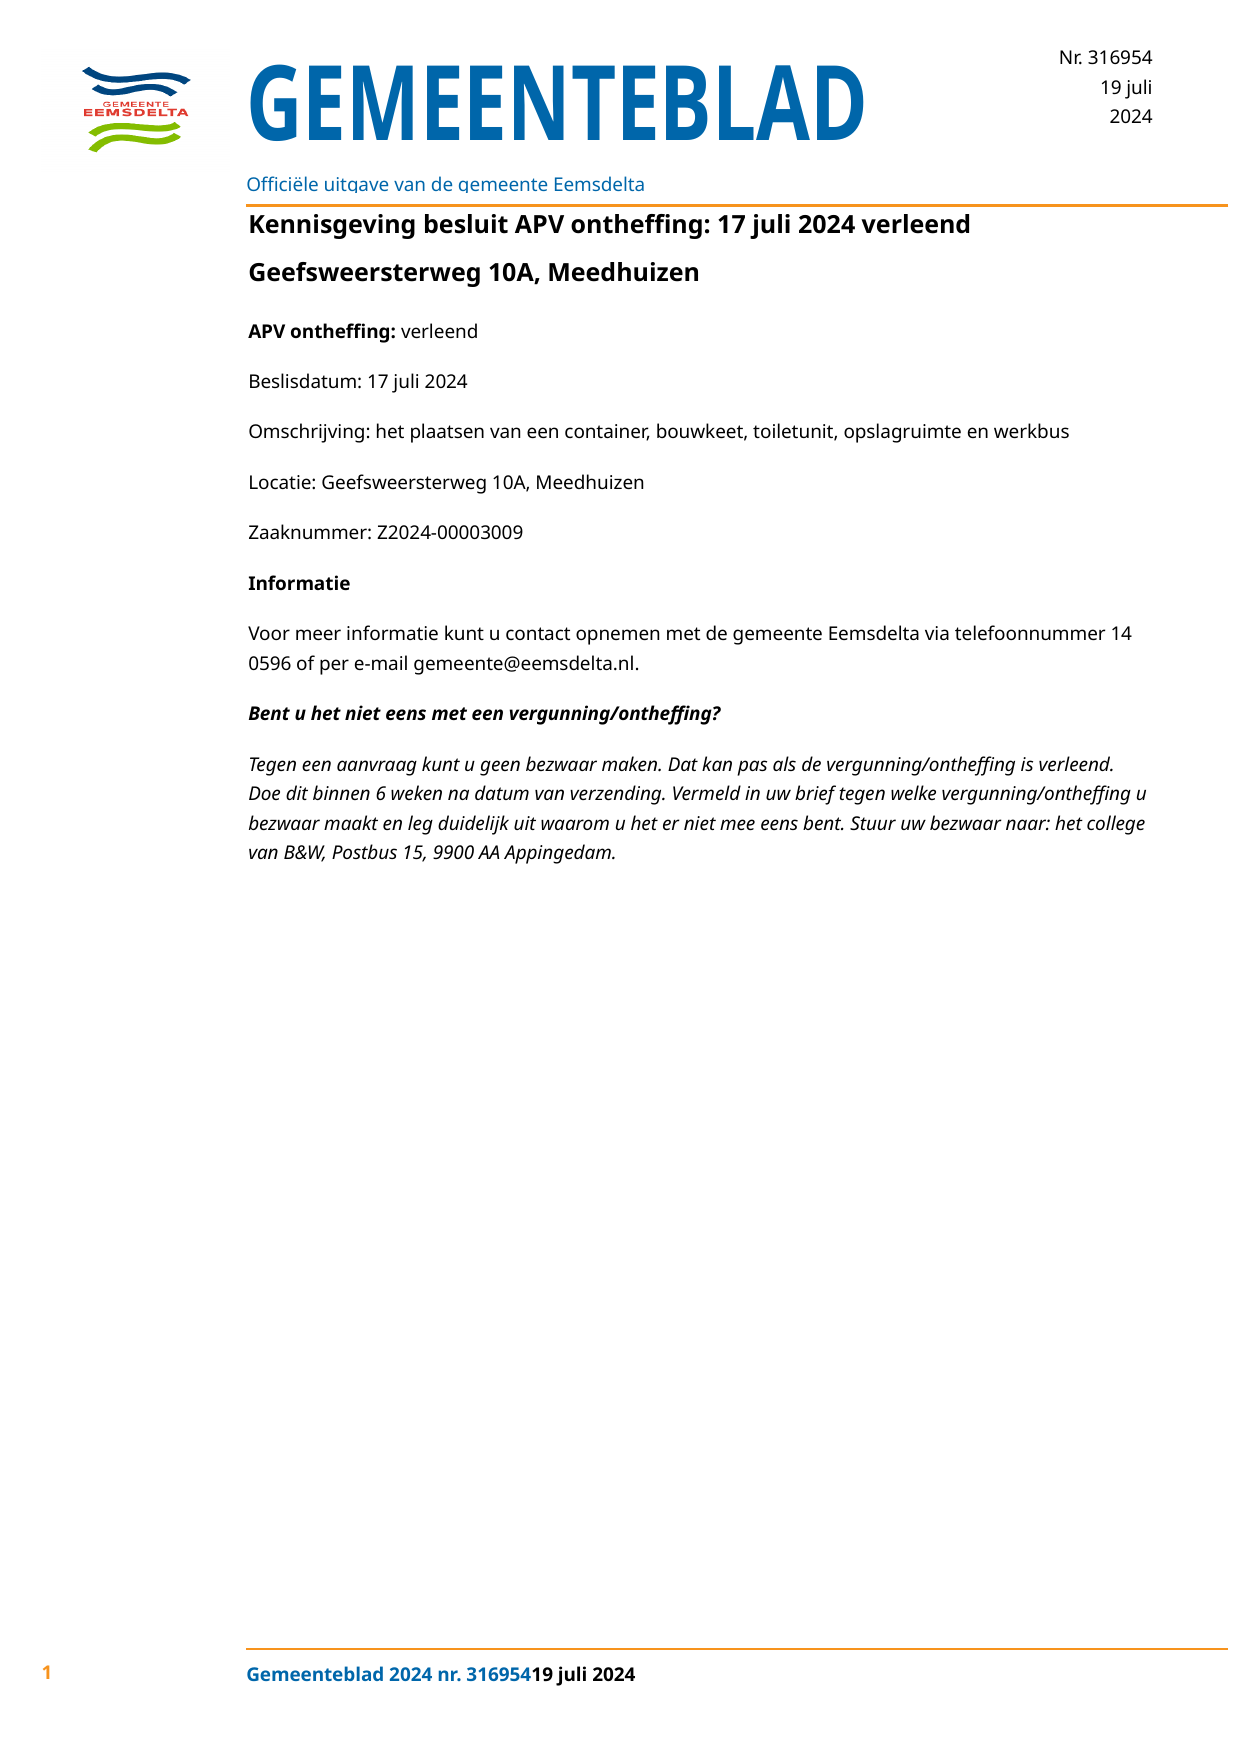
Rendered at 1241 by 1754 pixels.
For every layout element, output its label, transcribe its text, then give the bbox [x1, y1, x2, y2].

text APV ontheffing: verleend [248, 318, 1152, 344]
picture [41, 47, 231, 172]
text Voor meer informatie kunt u contact opnemen met de gemeente Eemsdelta via telefoonnummer 14 0596 of per e-mail gemeente@eemsdelta.nl. [248, 620, 1152, 676]
text Zaaknummer: Z2024-00003009 [248, 519, 1152, 545]
text Kennisgeving besluit APV ontheffing: 17 juli 2024 verleend Geefsweersterweg 10A, Meedhuizen [248, 207, 1152, 288]
text Bent u het niet eens met een vergunning/ontheffing? [248, 700, 1152, 726]
text Informatie [248, 570, 1152, 596]
text Omschrijving: het plaatsen van een container, bouwkeet, toiletunit, opslagruimte en werkbus [248, 419, 1152, 444]
text Beslisdatum: 17 juli 2024 [248, 368, 1152, 394]
text Tegen een aanvraag kunt u geen bezwaar maken. Dat kan pas als de vergunning/ontheffing is verleend. Doe dit binnen 6 weken na datum van verzending. Vermeld in uw brief tegen welke vergunning/ontheffing u bezwaar maakt en leg duidelijk uit waarom u het er niet mee eens bent. Stuur uw bezwaar naar: het college van B&W, Postbus 15, 9900 AA Appingedam. [248, 751, 1152, 865]
text Locatie: Geefsweersterweg 10A, Meedhuizen [248, 469, 1152, 495]
